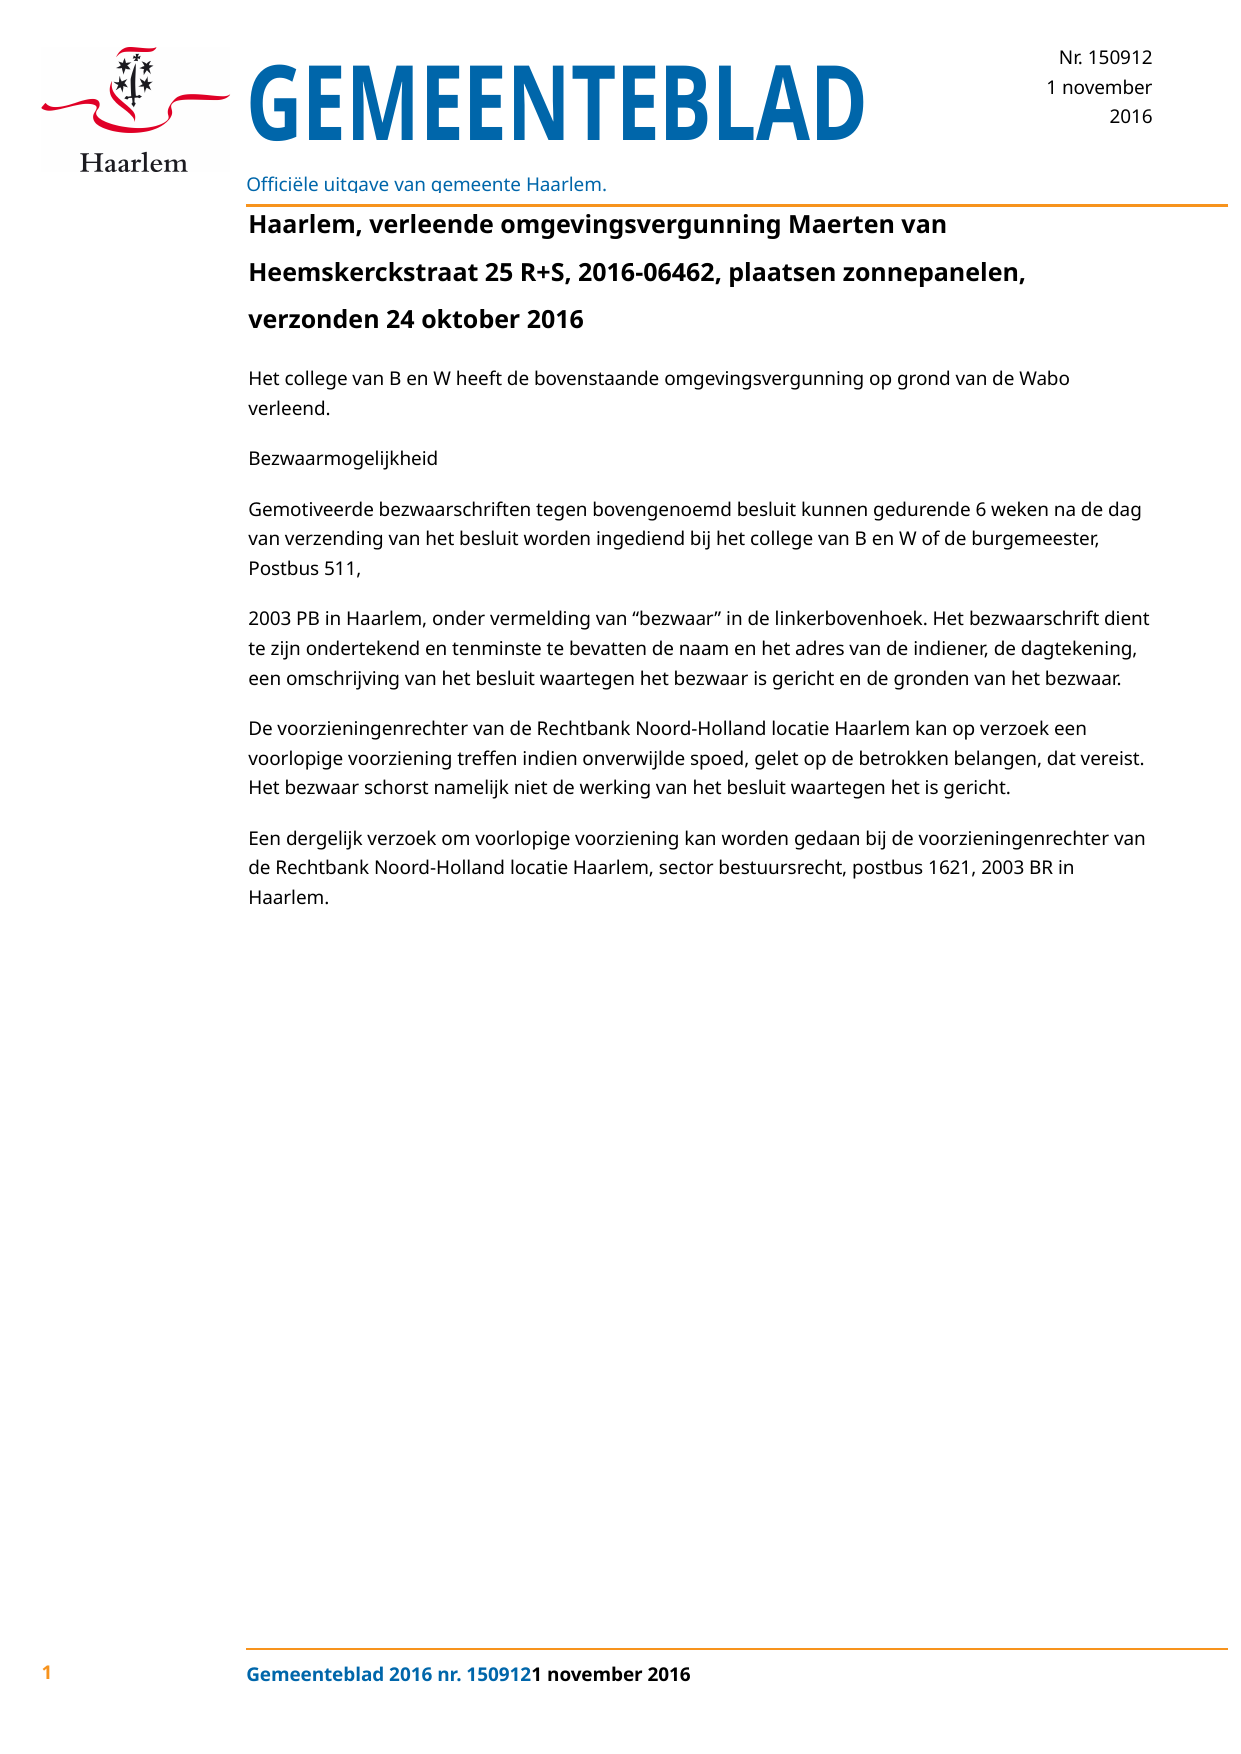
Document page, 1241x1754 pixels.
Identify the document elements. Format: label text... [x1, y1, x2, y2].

text De voorzieningenrechter van de Rechtbank Noord-Holland locatie Haarlem kan op verzoek een voorlopige voorziening treffen indien onverwijlde spoed, gelet op de betrokken belangen, dat vereist. Het bezwaar schorst namelijk niet de werking van het besluit waartegen het is gericht. [248, 715, 1152, 800]
picture [41, 47, 231, 172]
text Bezwaarmogelijkheid [248, 446, 1152, 471]
text Haarlem, verleende omgevingsvergunning Maerten van Heemskerckstraat 25 R+S, 2016-06462, plaatsen zonnepanelen, verzonden 24 oktober 2016 [248, 207, 1152, 336]
text Het college van B en W heeft de bovenstaande omgevingsvergunning op grond van de Wabo verleend. [248, 366, 1152, 421]
text Een dergelijk verzoek om voorlopige voorziening kan worden gedaan bij de voorzieningenrechter van de Rechtbank Noord-Holland locatie Haarlem, sector bestuursrecht, postbus 1621, 2003 BR in Haarlem. [248, 825, 1152, 909]
text 2003 PB in Haarlem, onder vermelding van “bezwaar” in de linkerbovenhoek. Het bezwaarschrift dient te zijn ondertekend en tenminste te bevatten de naam en het adres van de indiener, de dagtekening, een omschrijving van het besluit waartegen het bezwaar is gericht en de gronden van het bezwaar. [248, 606, 1152, 690]
text Gemotiveerde bezwaarschriften tegen bovengenoemd besluit kunnen gedurende 6 weken na de dag van verzending van het besluit worden ingediend bij het college van B en W of de burgemeester, Postbus 511, [248, 496, 1152, 581]
